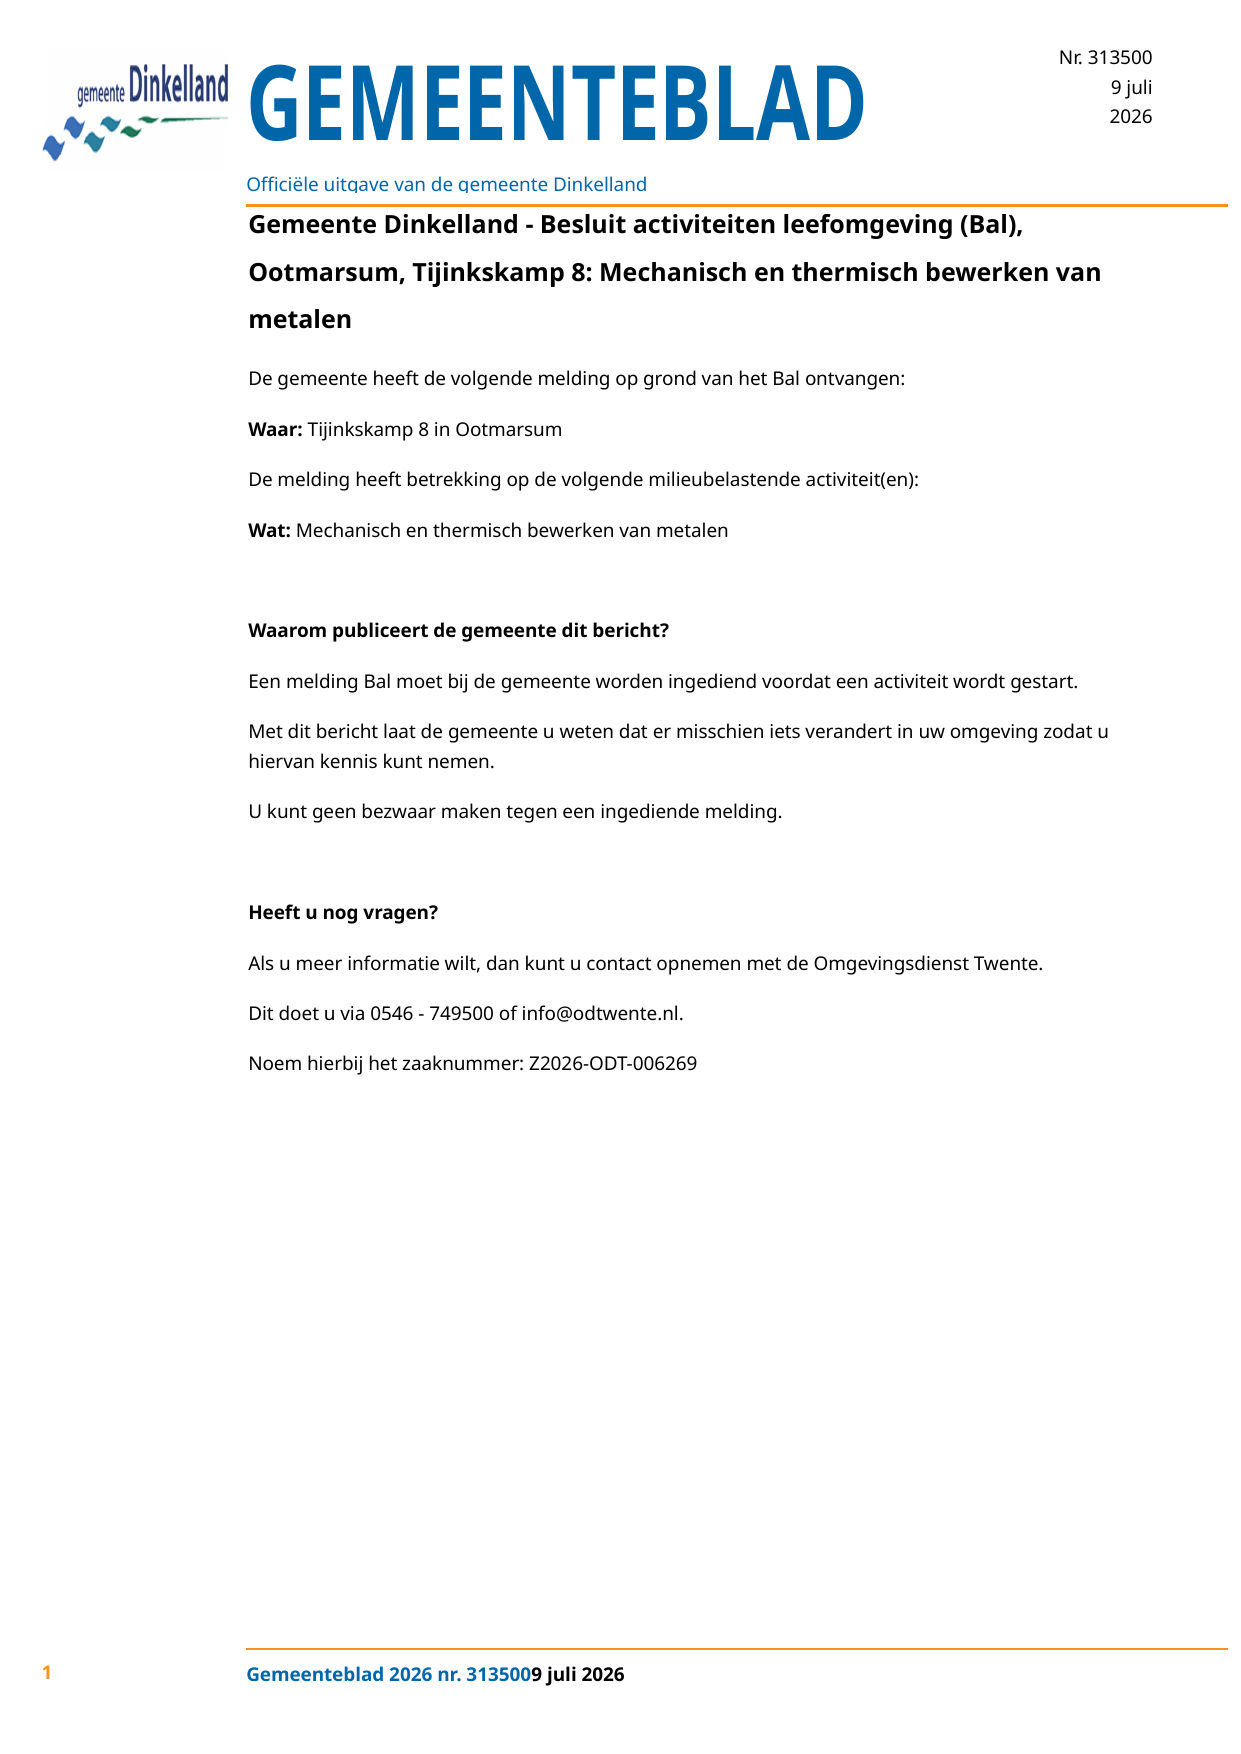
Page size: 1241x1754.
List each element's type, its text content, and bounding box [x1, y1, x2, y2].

text Waarom publiceert de gemeente dit bericht? [248, 618, 1152, 643]
text Gemeente Dinkelland - Besluit activiteiten leefomgeving (Bal), Ootmarsum, Tijinkskamp 8: Mechanisch en thermisch bewerken van metalen [248, 207, 1152, 336]
text Dit doet u via 0546 - 749500 of info@odtwente.nl. [248, 1000, 1152, 1026]
text De melding heeft betrekking op de volgende milieubelastende activiteit(en): [248, 466, 1152, 492]
text De gemeente heeft de volgende melding op grond van het Bal ontvangen: [248, 366, 1152, 391]
text Een melding Bal moet bij de gemeente worden ingediend voordat een activiteit wordt gestart. [248, 668, 1152, 694]
picture [41, 47, 231, 172]
text Noem hierbij het zaaknummer: Z2026-ODT-006269 [248, 1051, 1152, 1076]
text Met dit bericht laat de gemeente u weten dat er misschien iets verandert in uw omgeving zodat u hiervan kennis kunt nemen. [248, 718, 1152, 774]
text Heeft u nog vragen? [248, 899, 1152, 925]
text Wat: Mechanisch en thermisch bewerken van metalen [248, 517, 1152, 542]
text Als u meer informatie wilt, dan kunt u contact opnemen met de Omgevingsdienst Twente. [248, 950, 1152, 975]
text Waar: Tijinkskamp 8 in Ootmarsum [248, 416, 1152, 442]
text U kunt geen bezwaar maken tegen een ingediende melding. [248, 798, 1152, 824]
